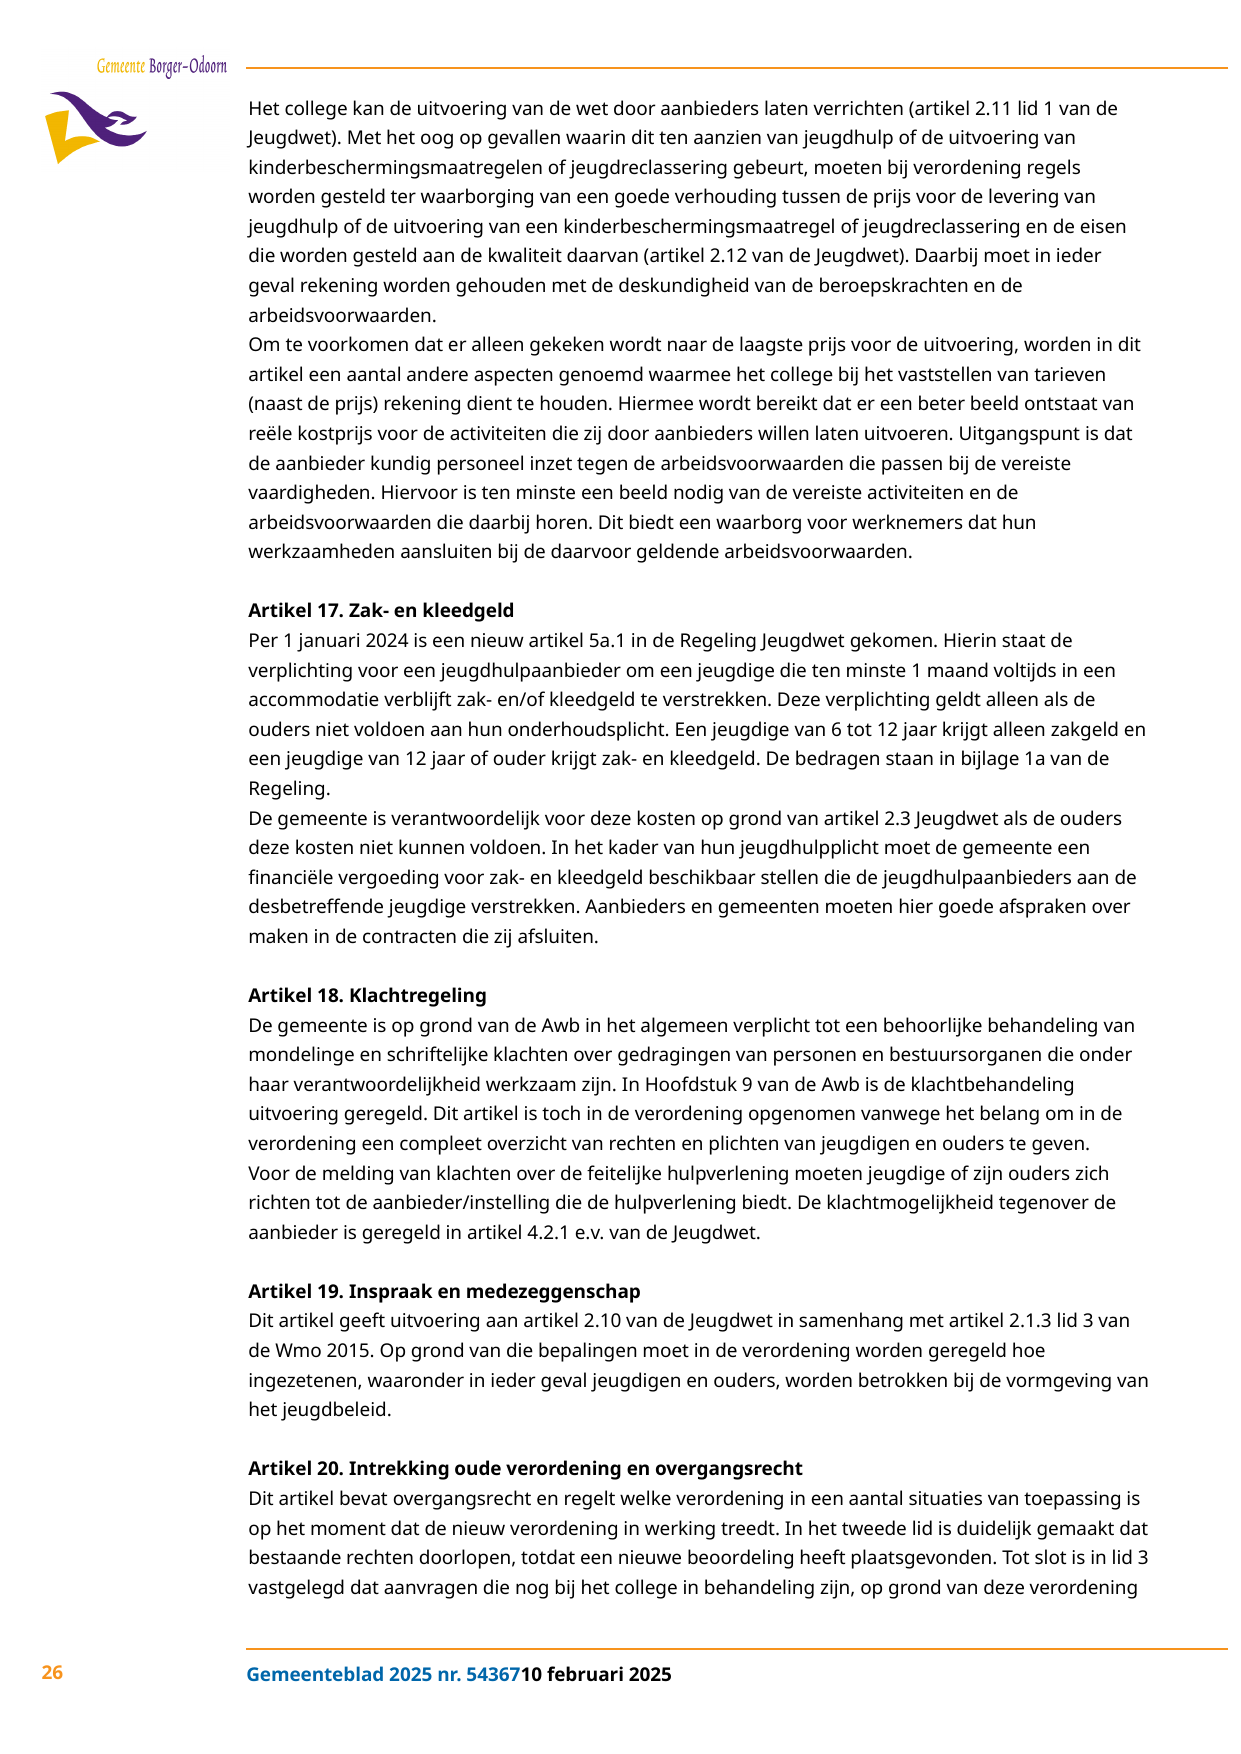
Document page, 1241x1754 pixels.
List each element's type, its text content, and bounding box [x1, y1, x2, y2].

text Dit artikel geeft uitvoering aan artikel 2.10 van de Jeugdwet in samenhang met artikel 2.1.3 lid 3 van de Wmo 2015. Op grond van die bepalingen moet in de verordening worden geregeld hoe ingezetenen, waaronder in ieder geval jeugdigen en ouders, worden betrokken bij de vormgeving van het jeugdbeleid. [248, 1308, 1152, 1422]
text Artikel 17. Zak- en kleedgeld [248, 598, 1152, 623]
text Het college kan de uitvoering van de wet door aanbieders laten verrichten (artikel 2.11 lid 1 van de Jeugdwet). Met het oog op gevallen waarin dit ten aanzien van jeugdhulp of de uitvoering van kinderbeschermingsmaatregelen of jeugdreclassering gebeurt, moeten bij verordening regels worden gesteld ter waarborging van een goede verhouding tussen de prijs voor de levering van jeugdhulp of de uitvoering van een kinderbeschermingsmaatregel of jeugdreclassering en de eisen die worden gesteld aan de kwaliteit daarvan (artikel 2.12 van de Jeugdwet). Daarbij moet in ieder geval rekening worden gehouden met de deskundigheid van de beroepskrachten en de arbeidsvoorwaarden. [248, 95, 1152, 328]
text Artikel 20. Intrekking oude verordening en overgangsrecht [248, 1456, 1152, 1481]
text Artikel 19. Inspraak en medezeggenschap [248, 1278, 1152, 1304]
text De gemeente is op grond van de Awb in het algemeen verplicht tot een behoorlijke behandeling van mondelinge en schriftelijke klachten over gedragingen van personen en bestuursorganen die onder haar verantwoordelijkheid werkzaam zijn. In Hoofdstuk 9 van de Awb is de klachtbehandeling uitvoering geregeld. Dit artikel is toch in de verordening opgenomen vanwege het belang om in de verordening een compleet overzicht van rechten en plichten van jeugdigen en ouders te geven. [248, 1012, 1152, 1156]
text De gemeente is verantwoordelijk voor deze kosten op grond van artikel 2.3 Jeugdwet als de ouders deze kosten niet kunnen voldoen. In het kader van hun jeugdhulpplicht moet de gemeente een financiële vergoeding voor zak- en kleedgeld beschikbaar stellen die de jeugdhulpaanbieders aan de desbetreffende jeugdige verstrekken. Aanbieders en gemeenten moeten hier goede afspraken over maken in de contracten die zij afsluiten. [248, 805, 1152, 949]
text Voor de melding van klachten over de feitelijke hulpverlening moeten jeugdige of zijn ouders zich richten tot de aanbieder/instelling die de hulpverlening biedt. De klachtmogelijkheid tegenover de aanbieder is geregeld in artikel 4.2.1 e.v. van de Jeugdwet. [248, 1160, 1152, 1245]
text Om te voorkomen dat er alleen gekeken wordt naar de laagste prijs voor de uitvoering, worden in dit artikel een aantal andere aspecten genoemd waarmee het college bij het vaststellen van tarieven (naast de prijs) rekening dient te houden. Hiermee wordt bereikt dat er een beter beeld ontstaat van reële kostprijs voor de activiteiten die zij door aanbieders willen laten uitvoeren. Uitgangspunt is dat de aanbieder kundig personeel inzet tegen de arbeidsvoorwaarden die passen bij de vereiste vaardigheden. Hiervoor is ten minste een beeld nodig van de vereiste activiteiten en de arbeidsvoorwaarden die daarbij horen. Dit biedt een waarborg voor werknemers dat hun werkzaamheden aansluiten bij de daarvoor geldende arbeidsvoorwaarden. [248, 331, 1152, 564]
text Per 1 januari 2024 is een nieuw artikel 5a.1 in de Regeling Jeugdwet gekomen. Hierin staat de verplichting voor een jeugdhulpaanbieder om een jeugdige die ten minste 1 maand voltijds in een accommodatie verblijft zak- en/of kleedgeld te verstrekken. Deze verplichting geldt alleen als de ouders niet voldoen aan hun onderhoudsplicht. Een jeugdige van 6 tot 12 jaar krijgt alleen zakgeld en een jeugdige van 12 jaar of ouder krijgt zak- en kleedgeld. De bedragen staan in bijlage 1a van de Regeling. [248, 627, 1152, 801]
text Artikel 18. Klachtregeling [248, 982, 1152, 1008]
picture [41, 47, 231, 172]
text Dit artikel bevat overgangsrecht en regelt welke verordening in een aantal situaties van toepassing is op het moment dat de nieuw verordening in werking treedt. In het tweede lid is duidelijk gemaakt dat bestaande rechten doorlopen, totdat een nieuwe beoordeling heeft plaatsgevonden. Tot slot is in lid 3 vastgelegd dat aanvragen die nog bij het college in behandeling zijn, op grond van deze verordening [248, 1485, 1152, 1600]
